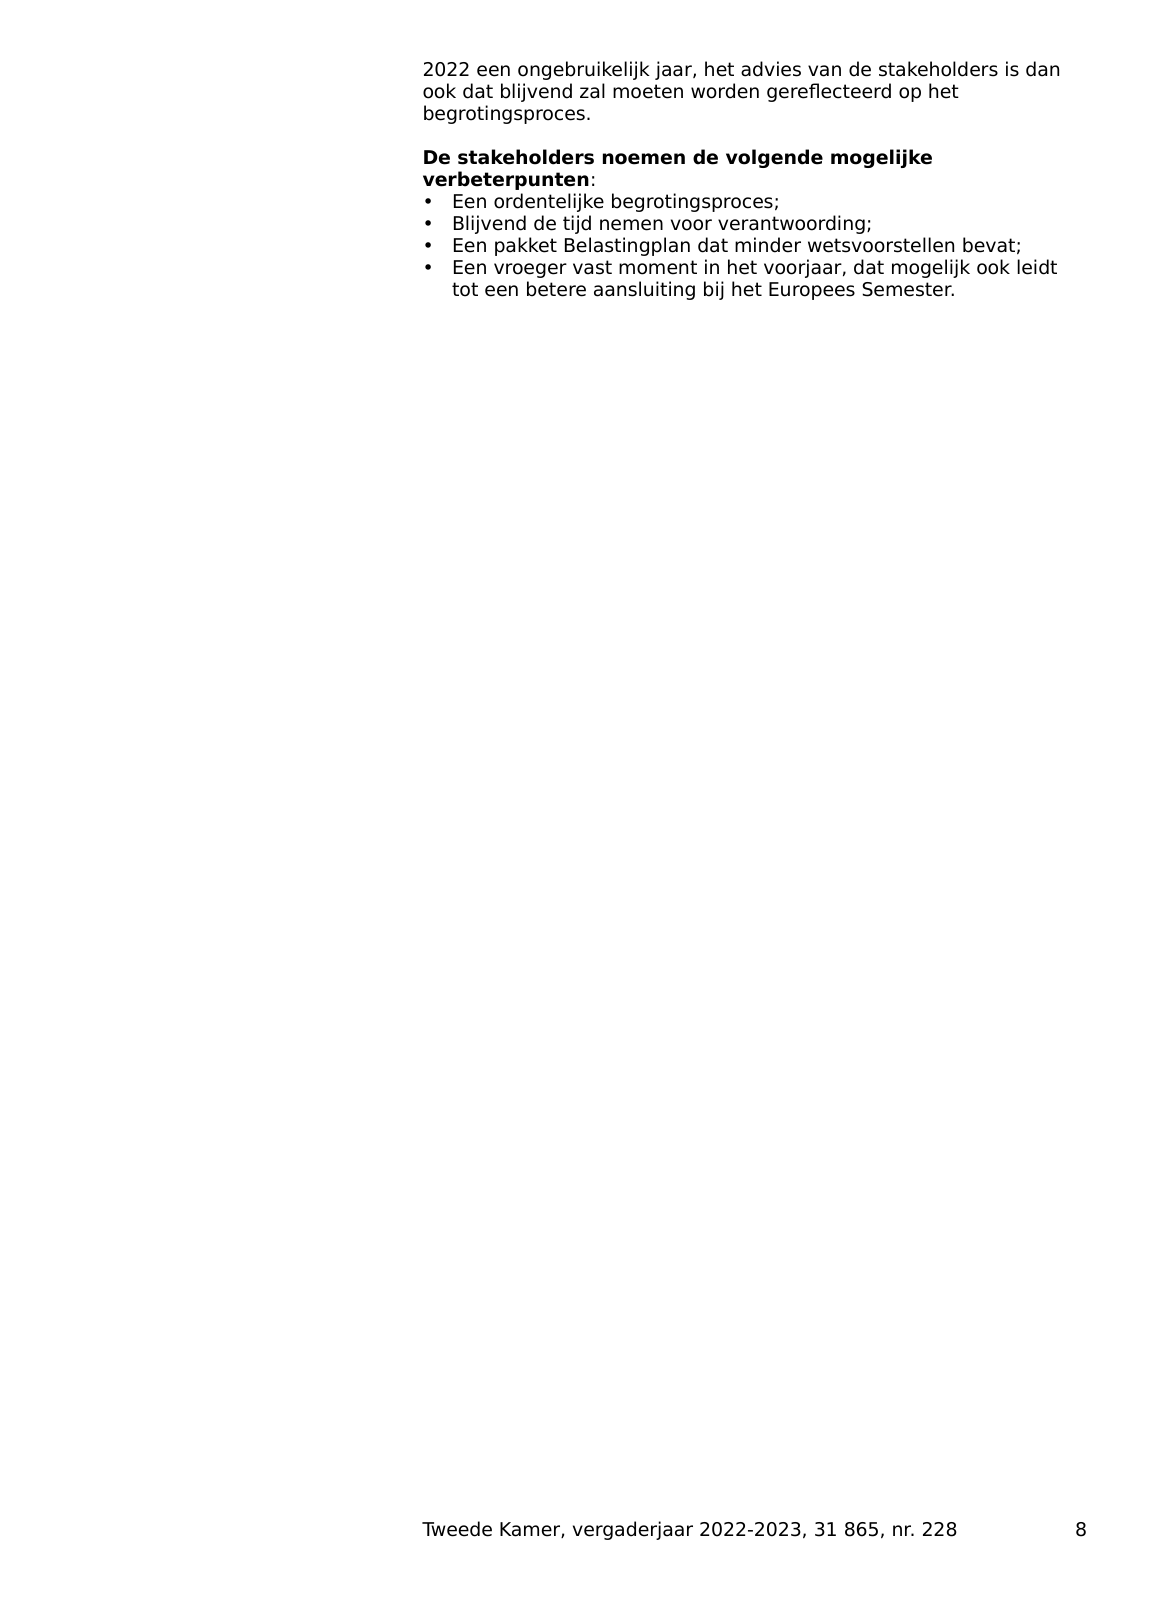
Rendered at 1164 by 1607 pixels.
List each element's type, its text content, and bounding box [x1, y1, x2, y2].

text • Een pakket Belastingplan dat minder wetsvoorstellen bevat; [422, 235, 1087, 257]
text 2022 een ongebruikelijk jaar, het advies van de stakeholders is dan ook dat blijvend zal moeten worden gereflecteerd op het begrotingsproces. [422, 59, 1087, 125]
text De stakeholders noemen de volgende mogelijke verbeterpunten: [422, 147, 1087, 191]
text • Een ordentelijke begrotingsproces; [422, 191, 1087, 213]
text • Blijvend de tijd nemen voor verantwoording; [422, 213, 1087, 235]
text • Een vroeger vast moment in het voorjaar, dat mogelijk ook leidt tot een betere aansluiting bij het Europees Semester. [422, 257, 1087, 301]
